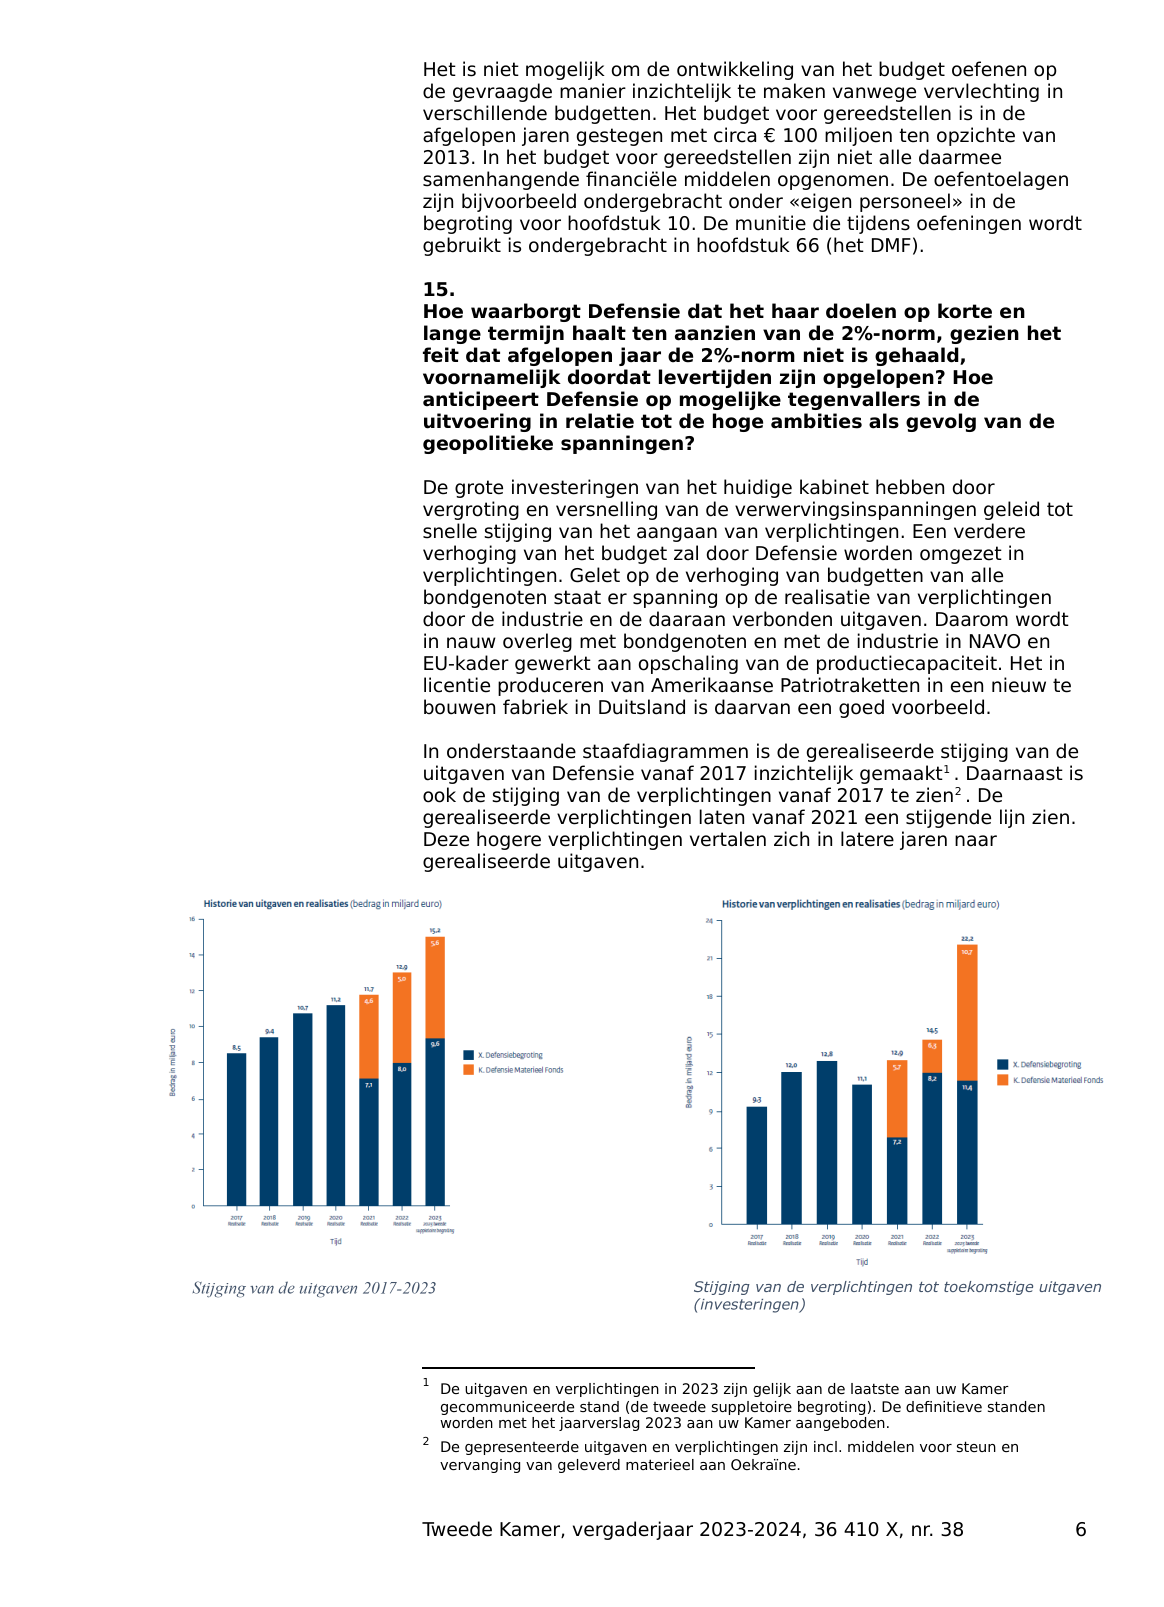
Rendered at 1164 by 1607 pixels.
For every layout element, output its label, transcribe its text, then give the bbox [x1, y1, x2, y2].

text De grote investeringen van het huidige kabinet hebben door vergroting en versnelling van de verwervingsinspanningen geleid tot snelle stijging van het aangaan van verplichtingen. Een verdere verhoging van het budget zal door Defensie worden omgezet in verplichtingen. Gelet op de verhoging van budgetten van alle bondgenoten staat er spanning op de realisatie van verplichtingen door de industrie en de daaraan verbonden uitgaven. Daarom wordt in nauw overleg met bondgenoten en met de industrie in NAVO en EU-kader gewerkt aan opschaling van de productiecapaciteit. Het in licentie produceren van Amerikaanse Patriotraketten in een nieuw te bouwen fabriek in Duitsland is daarvan een goed voorbeeld. [422, 477, 1087, 719]
text Het is niet mogelijk om de ontwikkeling van het budget oefenen op de gevraagde manier inzichtelijk te maken vanwege vervlechting in verschillende budgetten. Het budget voor gereedstellen is in de afgelopen jaren gestegen met circa € 100 miljoen ten opzichte van 2013. In het budget voor gereedstellen zijn niet alle daarmee samenhangende financiële middelen opgenomen. De oefentoelagen zijn bijvoorbeeld ondergebracht onder «eigen personeel» in de begroting voor hoofdstuk 10. De munitie die tijdens oefeningen wordt gebruikt is ondergebracht in hoofdstuk 66 (het DMF). [422, 59, 1087, 257]
text 15. [422, 279, 1087, 301]
text In onderstaande staafdiagrammen is de gerealiseerde stijging van de uitgaven van Defensie vanaf 2017 inzichtelijk gemaakt. Daarnaast is ook de stijging van de verplichtingen vanaf 2017 te zien. De gerealiseerde verplichtingen laten vanaf 2021 een stijgende lijn zien. Deze hogere verplichtingen vertalen zich in latere jaren naar gerealiseerde uitgaven. [422, 741, 1087, 873]
picture [159, 895, 1164, 1321]
text De gepresenteerde uitgaven en verplichtingen zijn incl. middelen voor steun en vervanging van geleverd materieel aan Oekraïne. [422, 1435, 1087, 1474]
text Hoe waarborgt Defensie dat het haar doelen op korte en lange termijn haalt ten aanzien van de 2%-norm, gezien het feit dat afgelopen jaar de 2%-norm niet is gehaald, voornamelijk doordat levertijden zijn opgelopen? Hoe anticipeert Defensie op mogelijke tegenvallers in de uitvoering in relatie tot de hoge ambities als gevolg van de geopolitieke spanningen? [422, 301, 1087, 455]
text De uitgaven en verplichtingen in 2023 zijn gelijk aan de laatste aan uw Kamer gecommuniceerde stand (de tweede suppletoire begroting). De definitieve standen worden met het jaarverslag 2023 aan uw Kamer aangeboden. [422, 1377, 1087, 1432]
